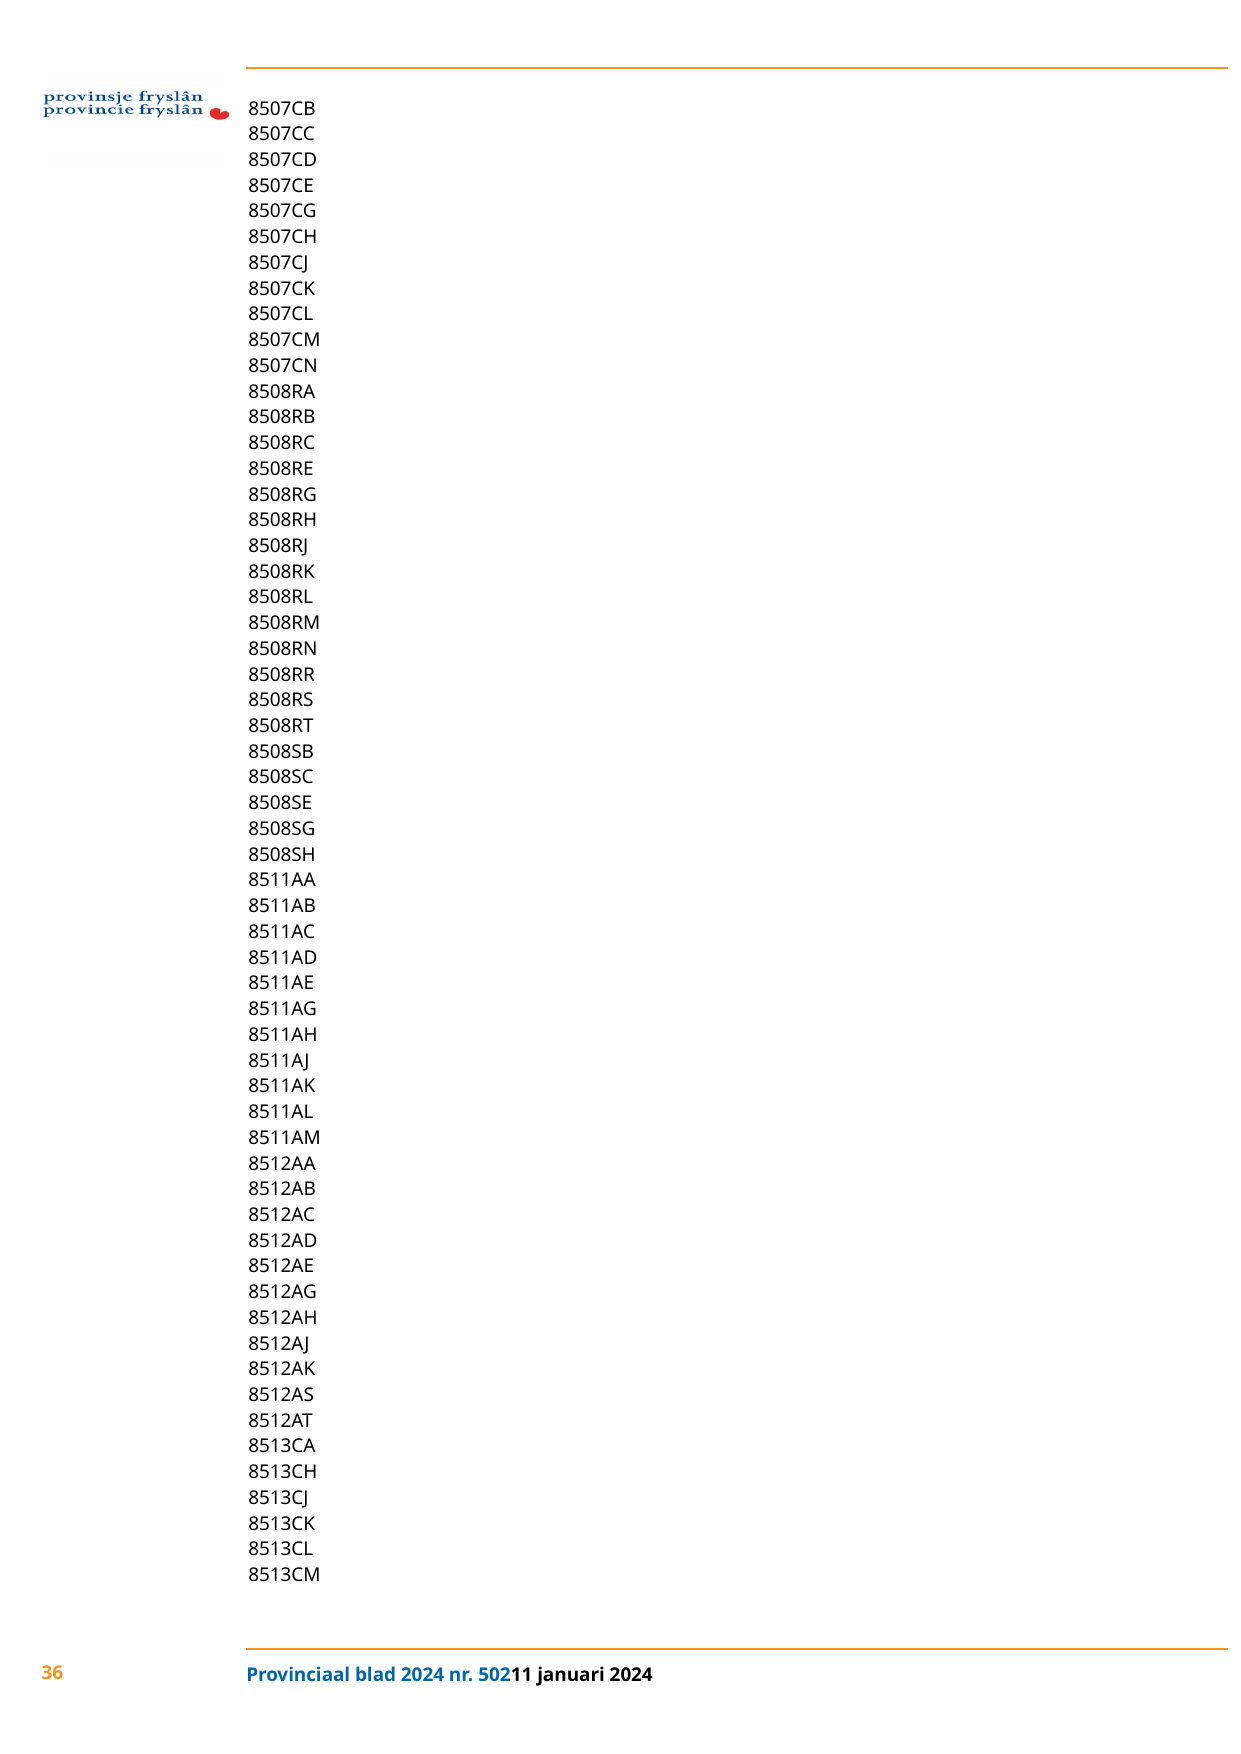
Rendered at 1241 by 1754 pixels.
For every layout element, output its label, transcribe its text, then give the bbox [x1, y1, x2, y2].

table_cell 8511AD [248, 944, 1152, 969]
table_cell 8508RS [248, 687, 1152, 712]
table_cell 8513CJ [248, 1484, 1152, 1510]
table_cell 8507CG [248, 198, 1152, 223]
table_cell 8507CM [248, 326, 1152, 352]
table_cell 8511AJ [248, 1047, 1152, 1072]
table_cell 8508SE [248, 790, 1152, 815]
table_cell 8511AC [248, 918, 1152, 944]
table_cell 8508RA [248, 378, 1152, 403]
table_cell 8511AL [248, 1098, 1152, 1124]
table_cell 8508SH [248, 841, 1152, 867]
table_cell 8511AE [248, 970, 1152, 995]
table_cell 8512AD [248, 1227, 1152, 1253]
table_cell 8511AA [248, 867, 1152, 892]
table_cell 8508SG [248, 815, 1152, 841]
picture [41, 47, 231, 172]
table_cell 8513CL [248, 1536, 1152, 1561]
table_cell 8507CE [248, 172, 1152, 198]
table_cell 8512AE [248, 1253, 1152, 1278]
table_cell 8507CB [248, 95, 1152, 121]
table_cell 8512AJ [248, 1330, 1152, 1356]
table_cell 8512AG [248, 1278, 1152, 1304]
table_cell 8508SC [248, 764, 1152, 789]
table_cell 8508SB [248, 738, 1152, 764]
table_cell 8508RM [248, 609, 1152, 635]
table_cell 8513CK [248, 1510, 1152, 1536]
table_cell 8508RB [248, 404, 1152, 429]
table_cell 8508RN [248, 635, 1152, 661]
table_cell 8507CN [248, 352, 1152, 378]
table_cell 8507CK [248, 275, 1152, 301]
table_cell 8508RT [248, 712, 1152, 738]
table_cell 8511AH [248, 1021, 1152, 1047]
table_cell 8512AA [248, 1150, 1152, 1175]
table_cell 8512AH [248, 1304, 1152, 1330]
table_cell 8511AB [248, 893, 1152, 918]
table_cell 8508RJ [248, 532, 1152, 558]
table_cell 8512AS [248, 1381, 1152, 1407]
table_cell 8507CJ [248, 249, 1152, 275]
table_cell 8511AK [248, 1073, 1152, 1098]
table_cell 8508RR [248, 661, 1152, 687]
table_cell 8512AK [248, 1356, 1152, 1381]
table_cell 8512AC [248, 1201, 1152, 1227]
table_cell 8508RE [248, 455, 1152, 481]
table_cell 8512AT [248, 1407, 1152, 1433]
table_cell 8508RL [248, 584, 1152, 609]
table_cell 8511AG [248, 995, 1152, 1021]
table_cell 8513CH [248, 1459, 1152, 1484]
table_cell 8507CC [248, 121, 1152, 146]
table_cell 8508RK [248, 558, 1152, 584]
table_cell 8511AM [248, 1124, 1152, 1150]
table_cell 8508RG [248, 481, 1152, 506]
table_cell 8512AB [248, 1175, 1152, 1201]
table_cell 8513CM [248, 1561, 1152, 1587]
table_cell 8507CD [248, 146, 1152, 172]
table_cell 8507CL [248, 301, 1152, 326]
table_cell 8513CA [248, 1433, 1152, 1458]
table_cell 8507CH [248, 224, 1152, 249]
table_cell 8508RC [248, 429, 1152, 455]
table_cell 8508RH [248, 506, 1152, 532]
